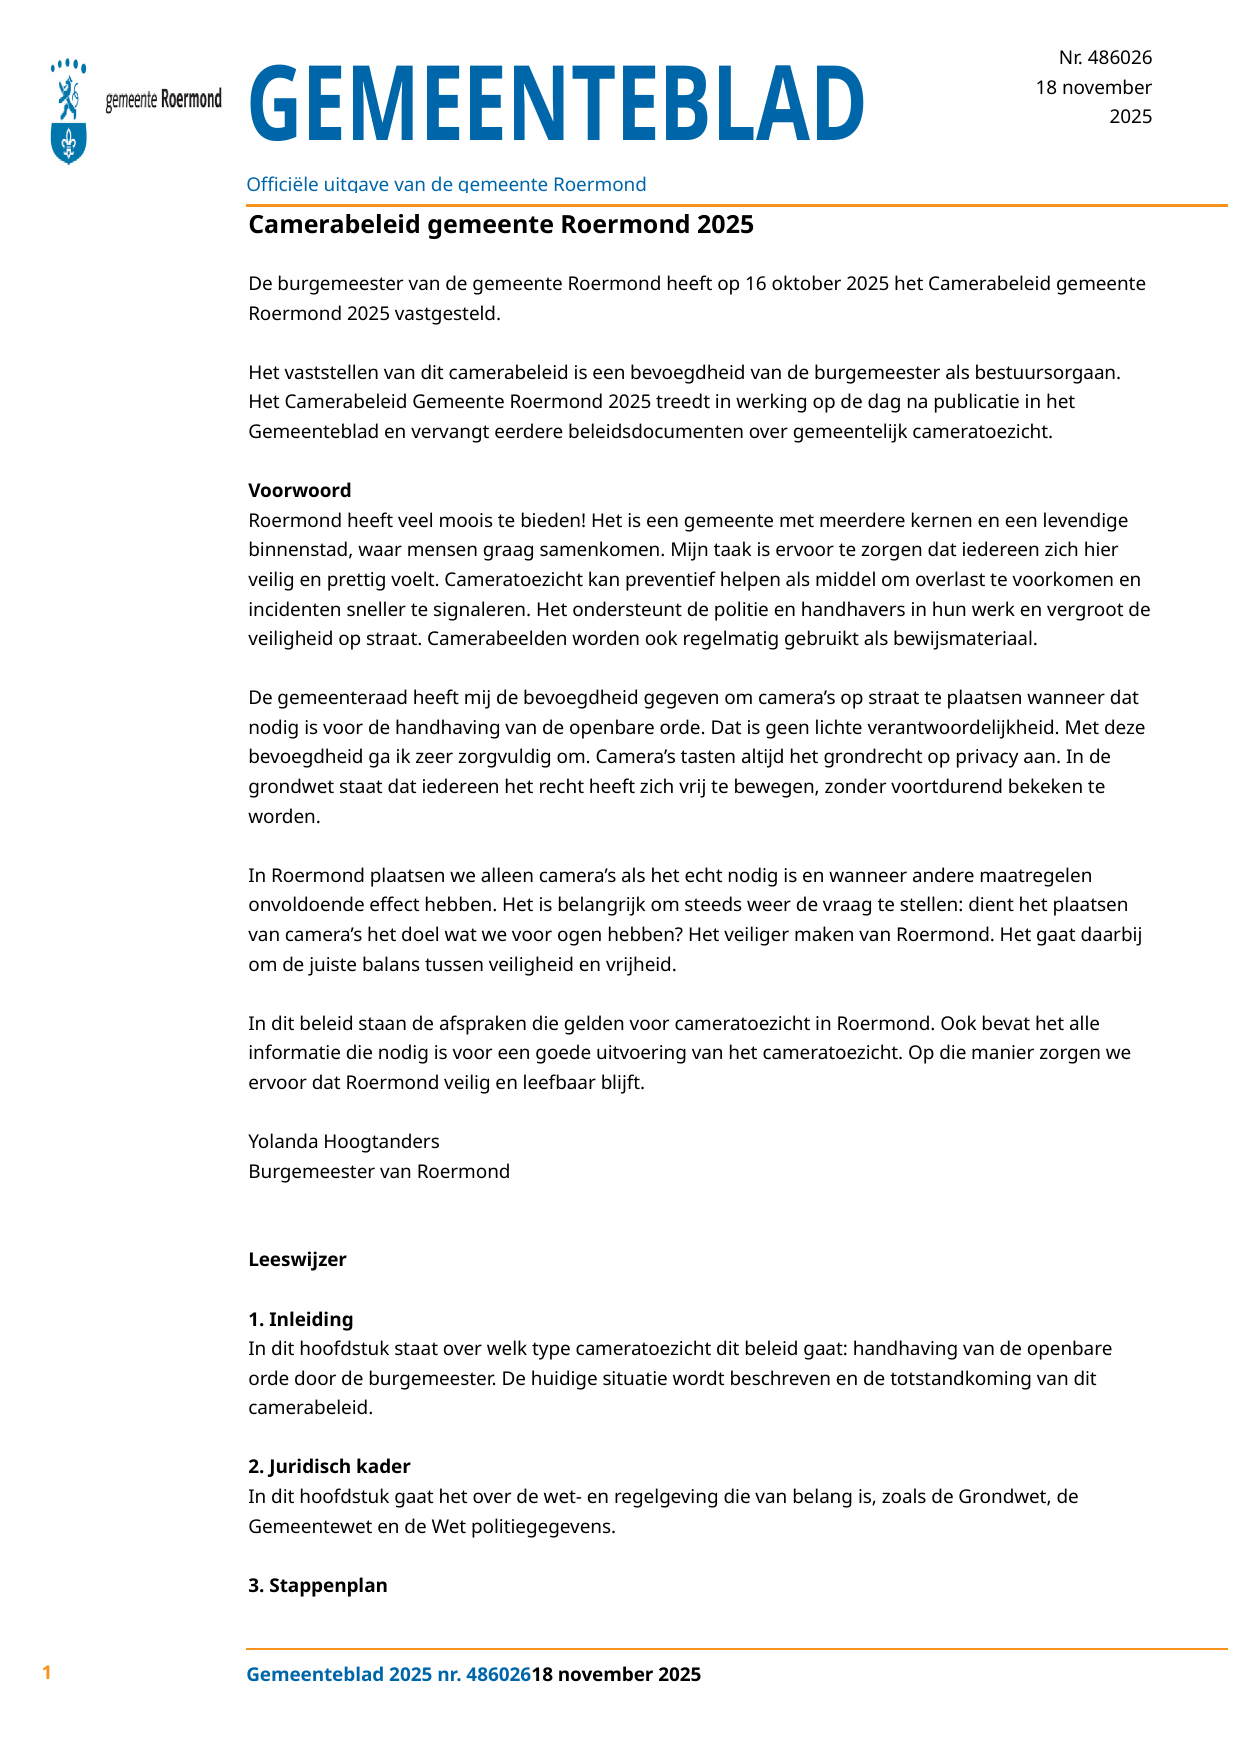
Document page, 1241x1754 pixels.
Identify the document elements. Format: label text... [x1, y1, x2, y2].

text 2. Juridisch kader [248, 1454, 1152, 1479]
text Voorwoord [248, 477, 1152, 503]
text In Roermond plaatsen we alleen camera’s als het echt nodig is en wanneer andere maatregelen onvoldoende effect hebben. Het is belangrijk om steeds weer de vraag te stellen: dient het plaatsen van camera’s het doel wat we voor ogen hebben? Het veiliger maken van Roermond. Het gaat daarbij om de juiste balans tussen veiligheid en vrijheid. [248, 862, 1152, 976]
text 1. Inleiding [248, 1306, 1152, 1331]
text Roermond heeft veel moois te bieden! Het is een gemeente met meerdere kernen en een levendige binnenstad, waar mensen graag samenkomen. Mijn taak is ervoor te zorgen dat iedereen zich hier veilig en prettig voelt. Cameratoezicht kan preventief helpen als middel om overlast te voorkomen en incidenten sneller te signaleren. Het ondersteunt de politie en handhavers in hun werk en vergroot de veiligheid op straat. Camerabeelden worden ook regelmatig gebruikt als bewijsmateriaal. [248, 507, 1152, 651]
text De burgemeester van de gemeente Roermond heeft op 16 oktober 2025 het Camerabeleid gemeente Roermond 2025 vastgesteld. [248, 270, 1152, 326]
text Camerabeleid gemeente Roermond 2025 [248, 207, 1152, 241]
text Het vaststellen van dit camerabeleid is een bevoegdheid van de burgemeester als bestuursorgaan. Het Camerabeleid Gemeente Roermond 2025 treedt in werking op de dag na publicatie in het Gemeenteblad en vervangt eerdere beleidsdocumenten over gemeentelijk cameratoezicht. [248, 359, 1152, 444]
text Leeswijzer [248, 1247, 1152, 1272]
text De gemeenteraad heeft mij de bevoegdheid gegeven om camera’s op straat te plaatsen wanneer dat nodig is voor de handhaving van de openbare orde. Dat is geen lichte verantwoordelijkheid. Met deze bevoegdheid ga ik zeer zorgvuldig om. Camera’s tasten altijd het grondrecht op privacy aan. In de grondwet staat dat iedereen het recht heeft zich vrij te bewegen, zonder voortdurend bekeken te worden. [248, 684, 1152, 828]
text 3. Stappenplan [248, 1572, 1152, 1598]
text Yolanda Hoogtanders [248, 1128, 1152, 1154]
text In dit hoofdstuk staat over welk type cameratoezicht dit beleid gaat: handhaving van de openbare orde door de burgemeester. De huidige situatie wordt beschreven en de totstandkoming van dit camerabeleid. [248, 1335, 1152, 1420]
text Burgemeester van Roermond [248, 1158, 1152, 1183]
text In dit hoofdstuk gaat het over de wet- en regelgeving die van belang is, zoals de Grondwet, de Gemeentewet en de Wet politiegegevens. [248, 1483, 1152, 1538]
text In dit beleid staan de afspraken die gelden voor cameratoezicht in Roermond. Ook bevat het alle informatie die nodig is voor een goede uitvoering van het cameratoezicht. Op die manier zorgen we ervoor dat Roermond veilig en leefbaar blijft. [248, 1010, 1152, 1095]
picture [41, 47, 231, 172]
